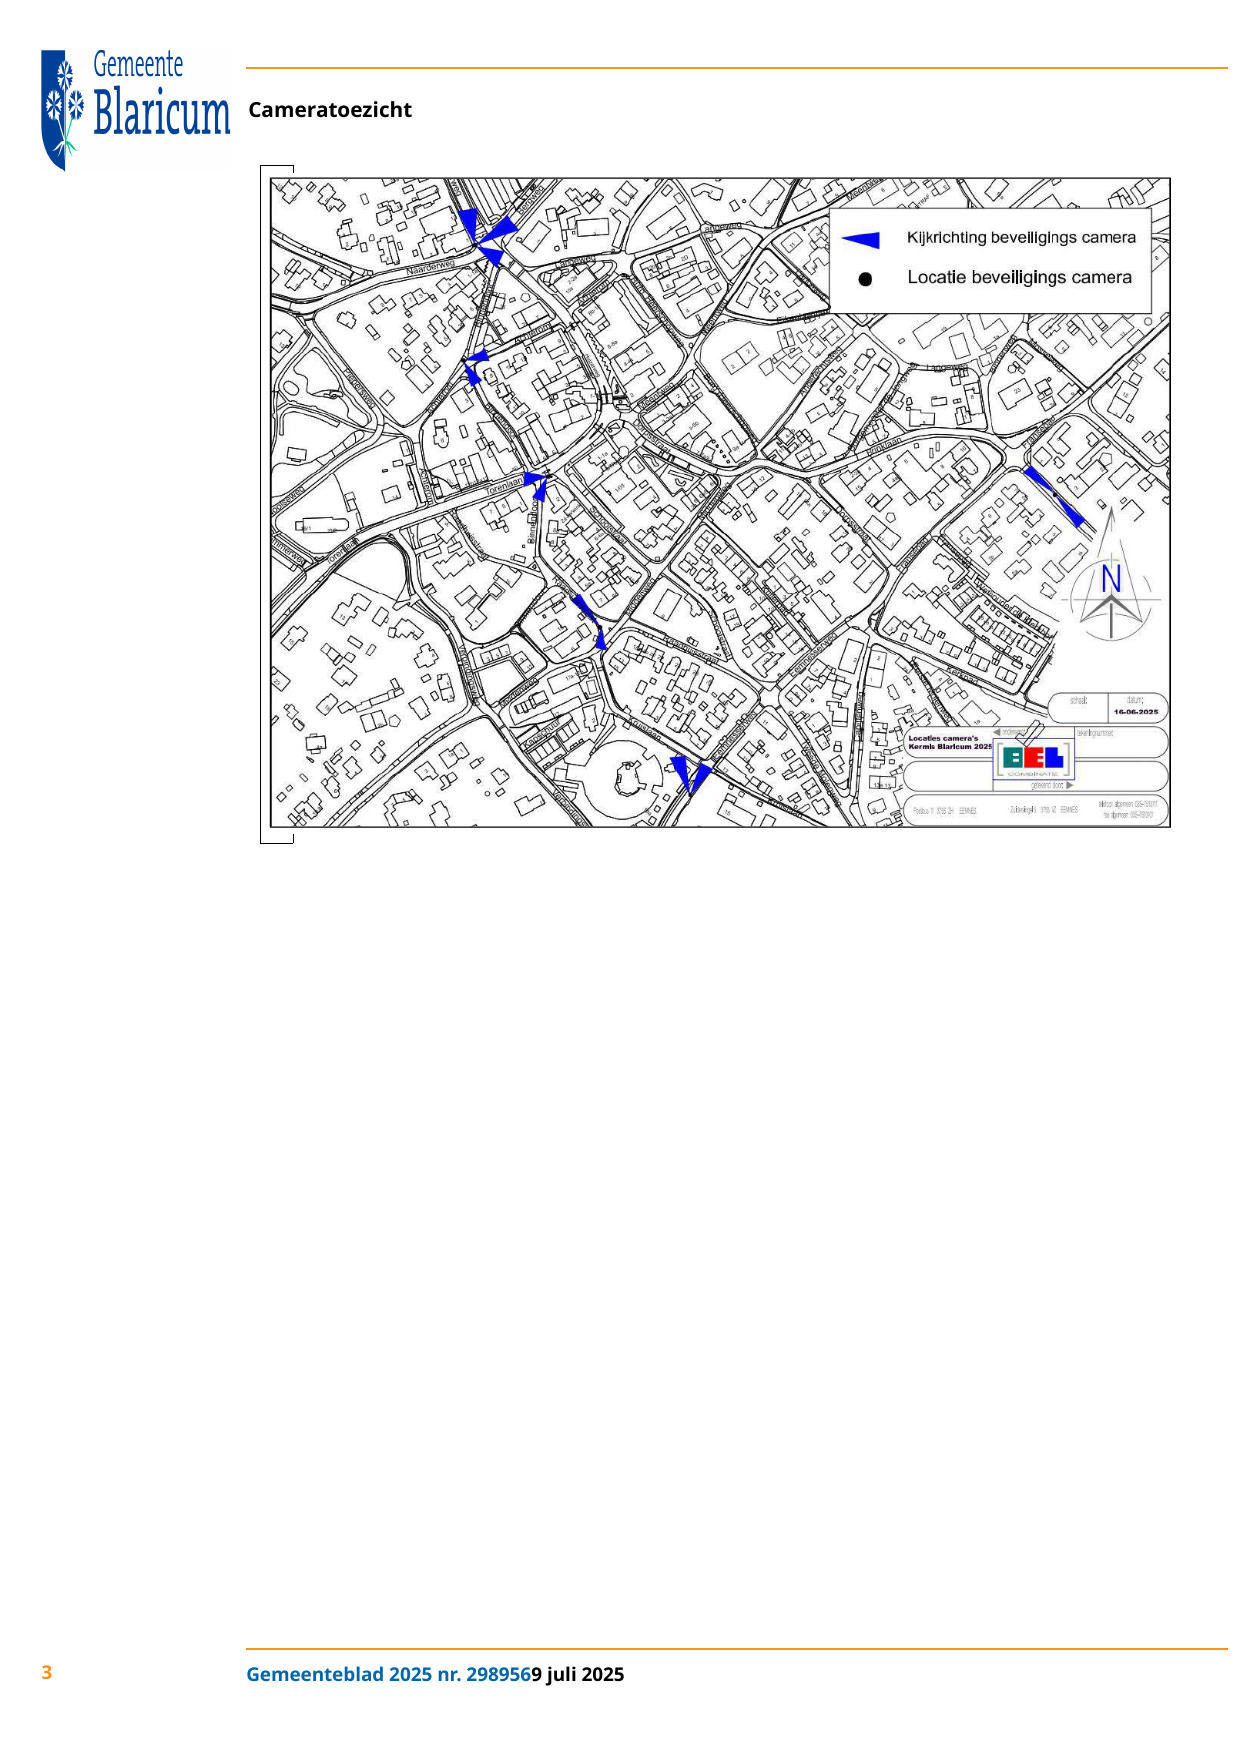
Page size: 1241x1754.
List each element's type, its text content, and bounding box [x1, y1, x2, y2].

picture [268, 173, 1173, 834]
text Cameratoezicht [248, 95, 1152, 123]
picture [41, 47, 231, 172]
